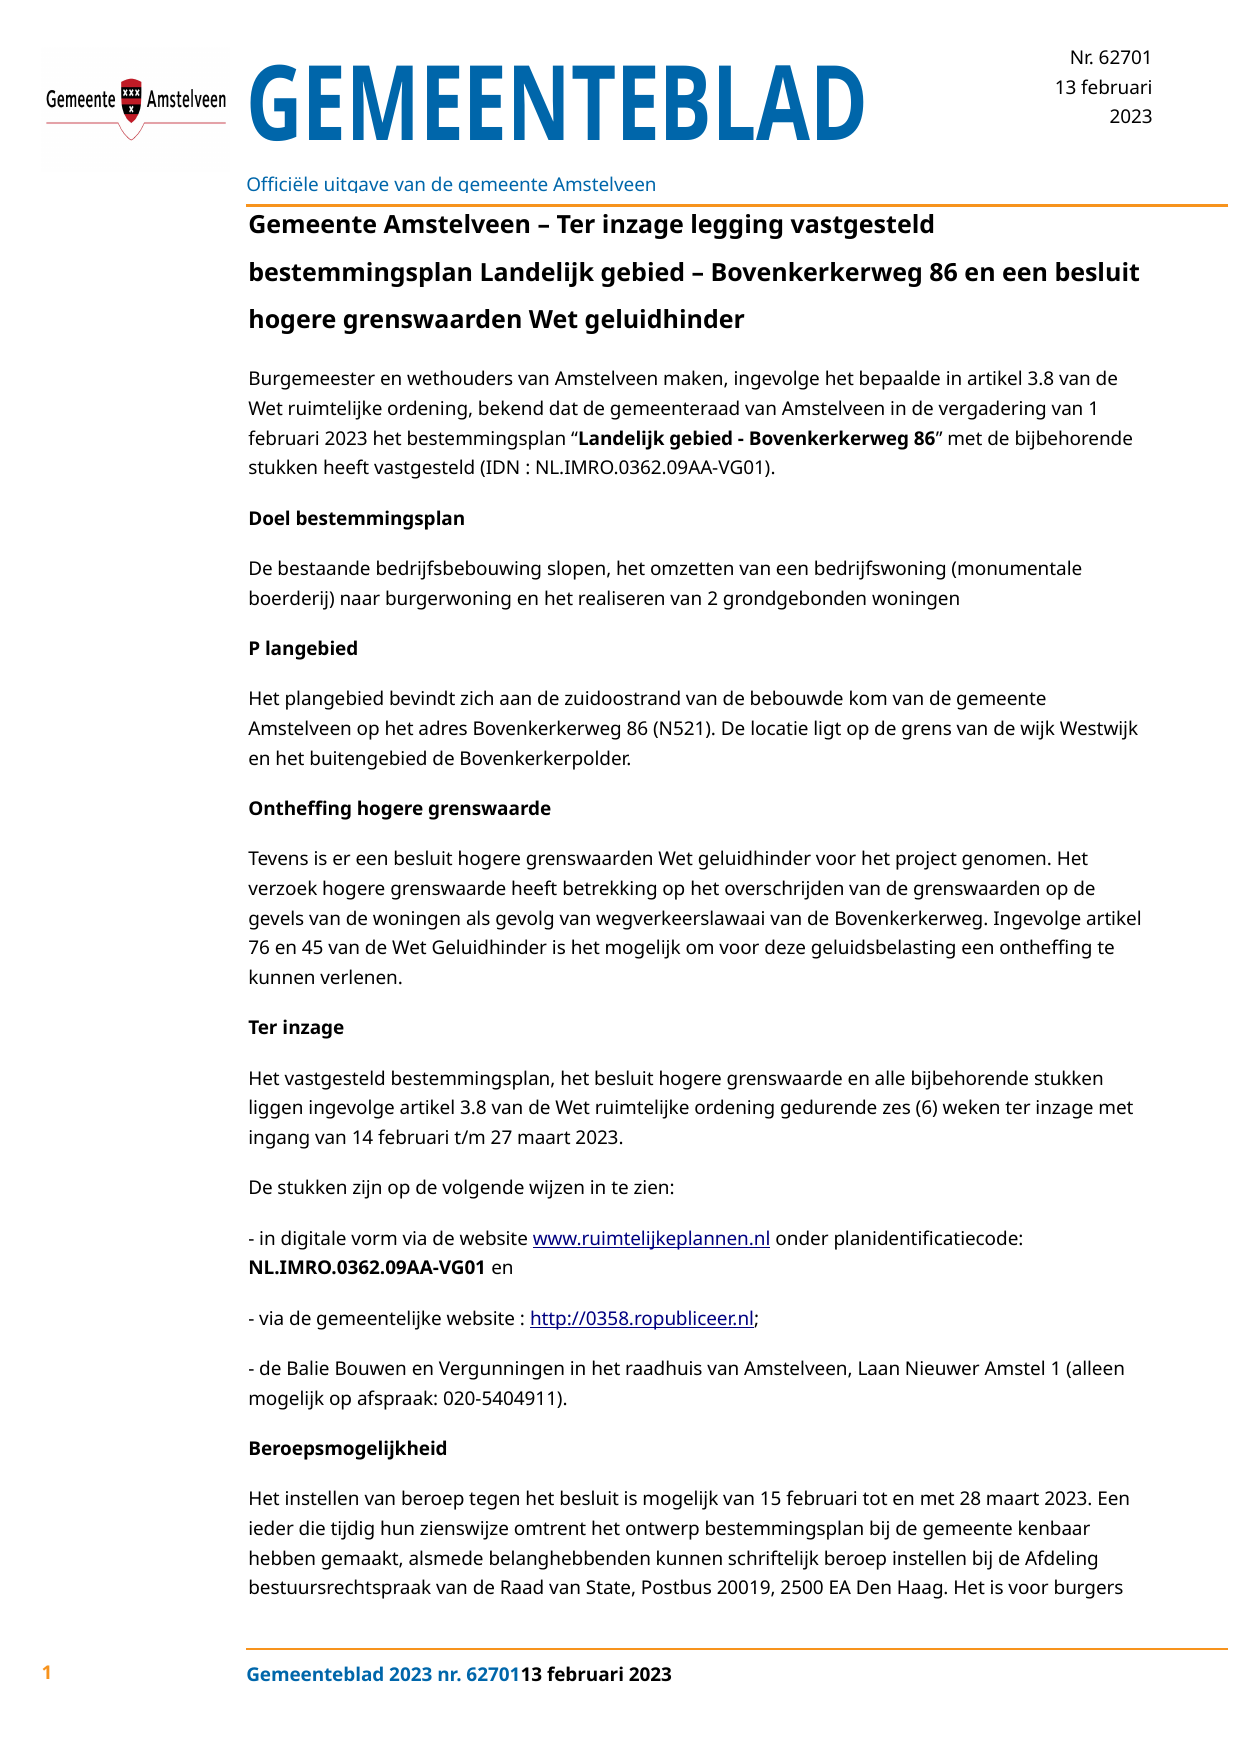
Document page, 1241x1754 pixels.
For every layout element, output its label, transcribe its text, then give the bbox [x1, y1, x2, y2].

text Het vastgesteld bestemmingsplan, het besluit hogere grenswaarde en alle bijbehorende stukken liggen ingevolge artikel 3.8 van de Wet ruimtelijke ordening gedurende zes (6) weken ter inzage met ingang van 14 februari t/m 27 maart 2023. [248, 1065, 1152, 1149]
text - in digitale vorm via de website www.ruimtelijkeplannen.nl onder planidentificatiecode: NL.IMRO.0362.09AA-VG01 en [248, 1225, 1152, 1280]
text P langebied [248, 635, 1152, 661]
text Ontheffing hogere grenswaarde [248, 795, 1152, 821]
text Het plangebied bevindt zich aan de zuidoostrand van de bebouwde kom van de gemeente Amstelveen op het adres Bovenkerkerweg 86 (N521). De locatie ligt op de grens van de wijk Westwijk en het buitengebied de Bovenkerkerpolder. [248, 686, 1152, 770]
text - de Balie Bouwen en Vergunningen in het raadhuis van Amstelveen, Laan Nieuwer Amstel 1 (alleen mogelijk op afspraak: 020-5404911). [248, 1355, 1152, 1410]
picture [41, 47, 231, 172]
text Burgemeester en wethouders van Amstelveen maken, ingevolge het bepaalde in artikel 3.8 van de Wet ruimtelijke ordening, bekend dat de gemeenteraad van Amstelveen in de vergadering van 1 februari 2023 het bestemmingsplan “Landelijk gebied - Bovenkerkerweg 86” met de bijbehorende stukken heeft vastgesteld (IDN : NL.IMRO.0362.09AA-VG01). [248, 366, 1152, 480]
text Tevens is er een besluit hogere grenswaarden Wet geluidhinder voor het project genomen. Het verzoek hogere grenswaarde heeft betrekking op het overschrijden van de grenswaarden op de gevels van de woningen als gevolg van wegverkeerslawaai van de Bovenkerkerweg. Ingevolge artikel 76 en 45 van de Wet Geluidhinder is het mogelijk om voor deze geluidsbelasting een ontheffing te kunnen verlenen. [248, 846, 1152, 989]
text Ter inzage [248, 1014, 1152, 1040]
text Doel bestemmingsplan [248, 505, 1152, 530]
text Beroepsmogelijkheid [248, 1435, 1152, 1461]
text - via de gemeentelijke website : http://0358.ropubliceer.nl; [248, 1305, 1152, 1330]
text De stukken zijn op de volgende wijzen in te zien: [248, 1174, 1152, 1200]
text Het instellen van beroep tegen het besluit is mogelijk van 15 februari tot en met 28 maart 2023. Een ieder die tijdig hun zienswijze omtrent het ontwerp bestemmingsplan bij de gemeente kenbaar hebben gemaakt, alsmede belanghebbenden kunnen schriftelijk beroep instellen bij de Afdeling bestuursrechtspraak van de Raad van State, Postbus 20019, 2500 EA Den Haag. Het is voor burgers [248, 1486, 1152, 1600]
text De bestaande bedrijfsbebouwing slopen, het omzetten van een bedrijfswoning (monumentale boerderij) naar burgerwoning en het realiseren van 2 grondgebonden woningen [248, 555, 1152, 610]
text Gemeente Amstelveen – Ter inzage legging vastgesteld bestemmingsplan Landelijk gebied – Bovenkerkerweg 86 en een besluit hogere grenswaarden Wet geluidhinder [248, 207, 1152, 336]
